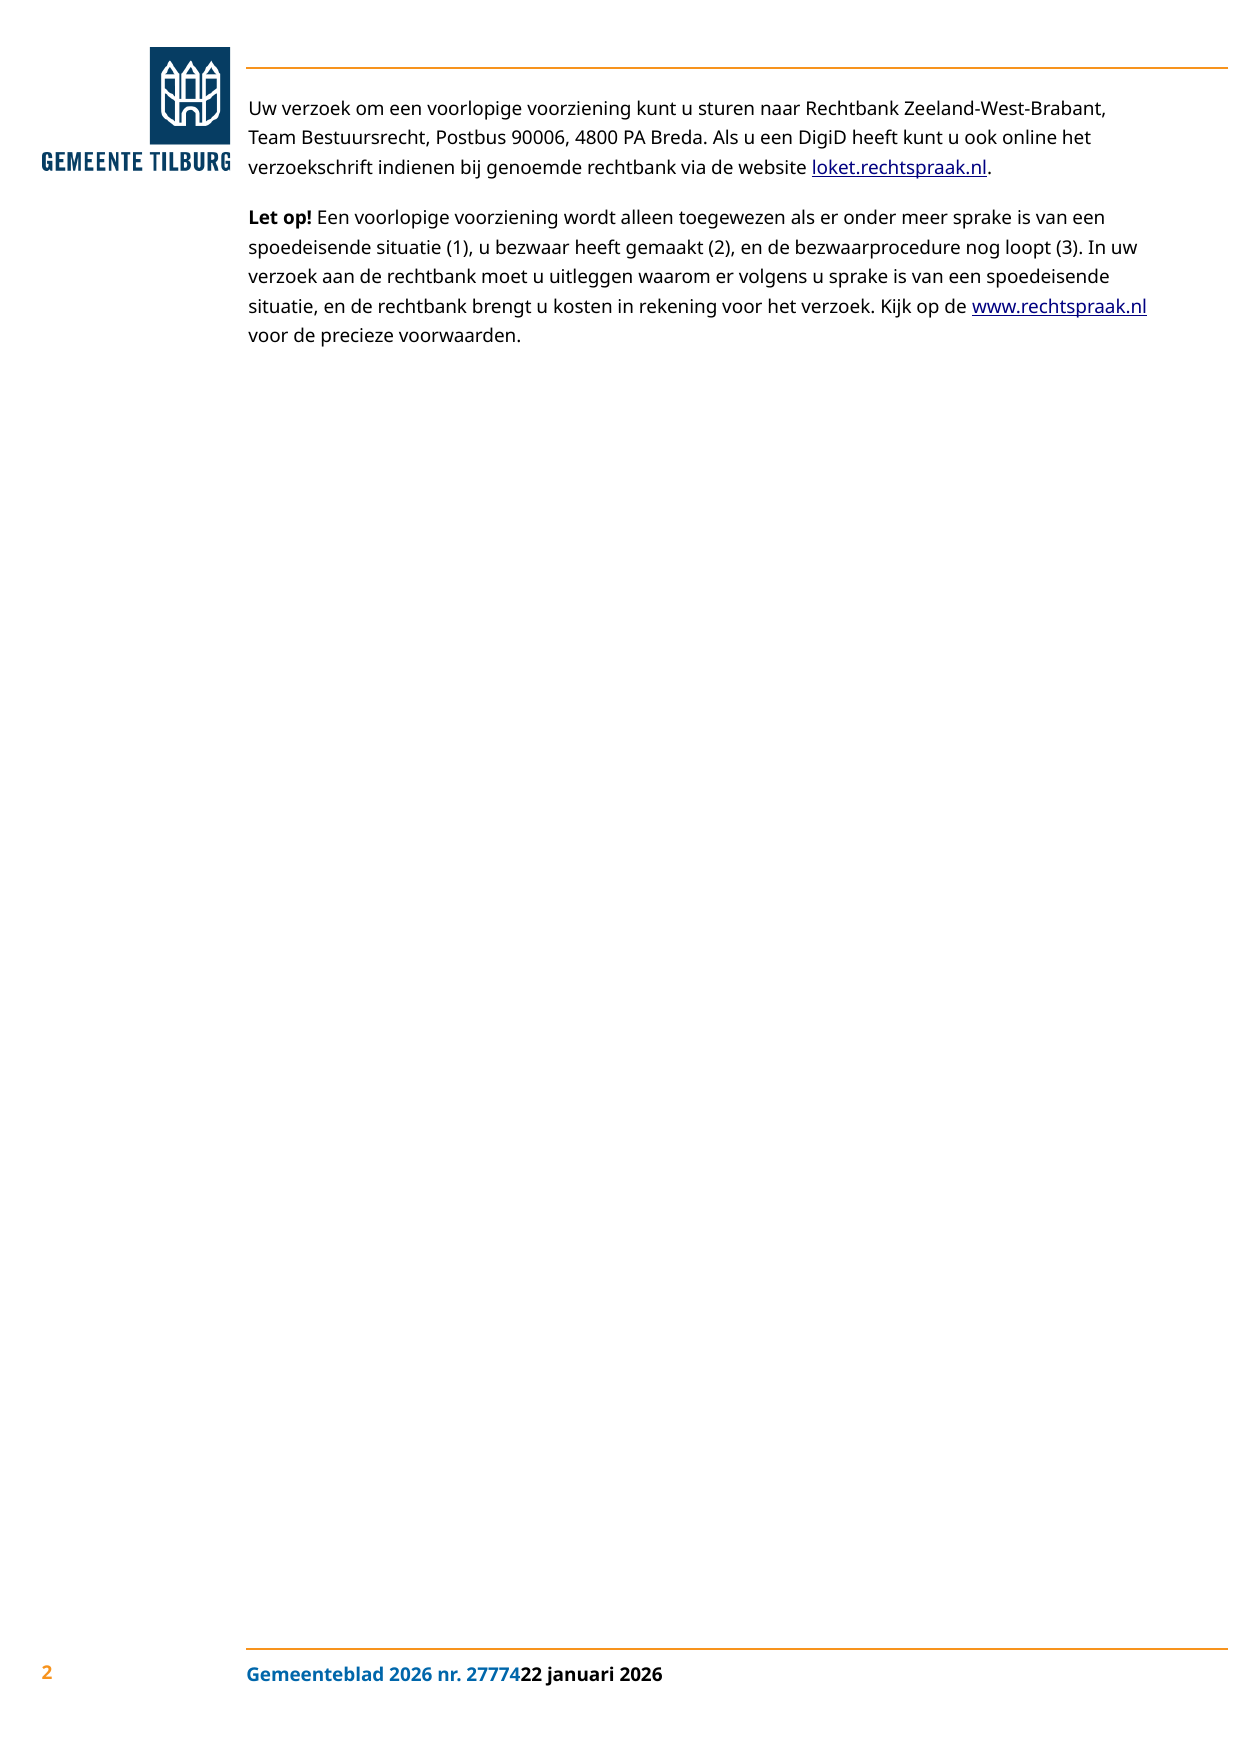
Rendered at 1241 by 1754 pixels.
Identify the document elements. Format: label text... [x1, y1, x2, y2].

picture [41, 47, 231, 172]
text Let op! Een voorlopige voorziening wordt alleen toegewezen als er onder meer sprake is van een spoedeisende situatie (1), u bezwaar heeft gemaakt (2), en de bezwaarprocedure nog loopt (3). In uw verzoek aan de rechtbank moet u uitleggen waarom er volgens u sprake is van een spoedeisende situatie, en de rechtbank brengt u kosten in rekening voor het verzoek. Kijk op de www.rechtspraak.nl voor de precieze voorwaarden. [248, 204, 1152, 348]
text Uw verzoek om een voorlopige voorziening kunt u sturen naar Rechtbank Zeeland-West-Brabant, Team Bestuursrecht, Postbus 90006, 4800 PA Breda. Als u een DigiD heeft kunt u ook online het verzoekschrift indienen bij genoemde rechtbank via de website loket.rechtspraak.nl. [248, 95, 1152, 180]
